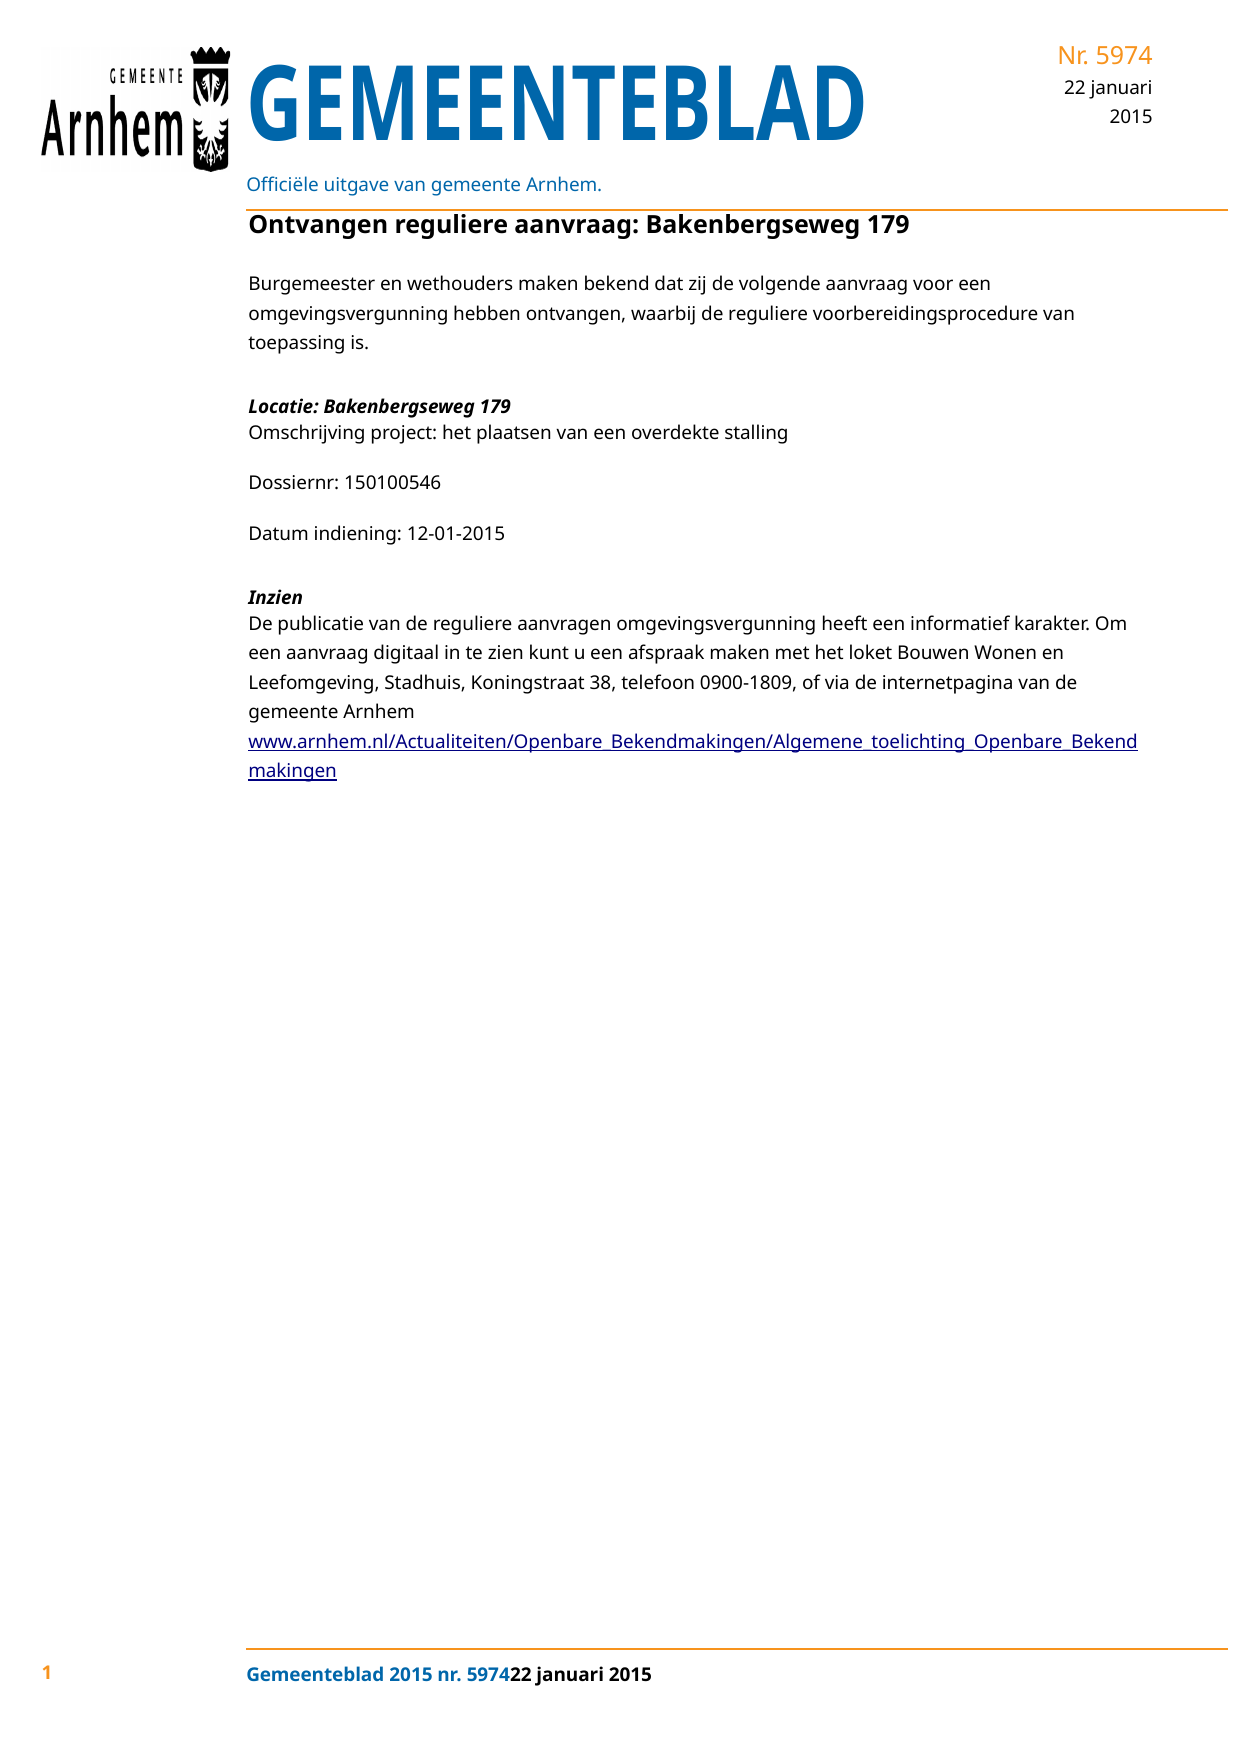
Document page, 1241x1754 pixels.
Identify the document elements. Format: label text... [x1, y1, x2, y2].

text Locatie: Bakenbergseweg 179 [248, 393, 1152, 419]
text Omschrijving project: het plaatsen van een overdekte stalling [248, 419, 1152, 445]
text Dossiernr: 150100546 [248, 469, 1152, 495]
text Inzien [248, 584, 1152, 610]
text De publicatie van de reguliere aanvragen omgevingsvergunning heeft een informatief karakter. Om een aanvraag digitaal in te zien kunt u een afspraak maken met het loket Bouwen Wonen en Leefomgeving, Stadhuis, Koningstraat 38, telefoon 0900-1809, of via de internetpagina van de gemeente Arnhem www.arnhem.nl/Actualiteiten/Openbare_Bekendmakingen/Algemene_toelichting_Openbare_Bekendmakingen [248, 610, 1152, 783]
picture [41, 47, 231, 172]
text Ontvangen reguliere aanvraag: Bakenbergseweg 179 [248, 211, 1152, 241]
text Datum indiening: 12-01-2015 [248, 520, 1152, 546]
text Burgemeester en wethouders maken bekend dat zij de volgende aanvraag voor een omgevingsvergunning hebben ontvangen, waarbij de reguliere voorbereidingsprocedure van toepassing is. [248, 270, 1152, 355]
